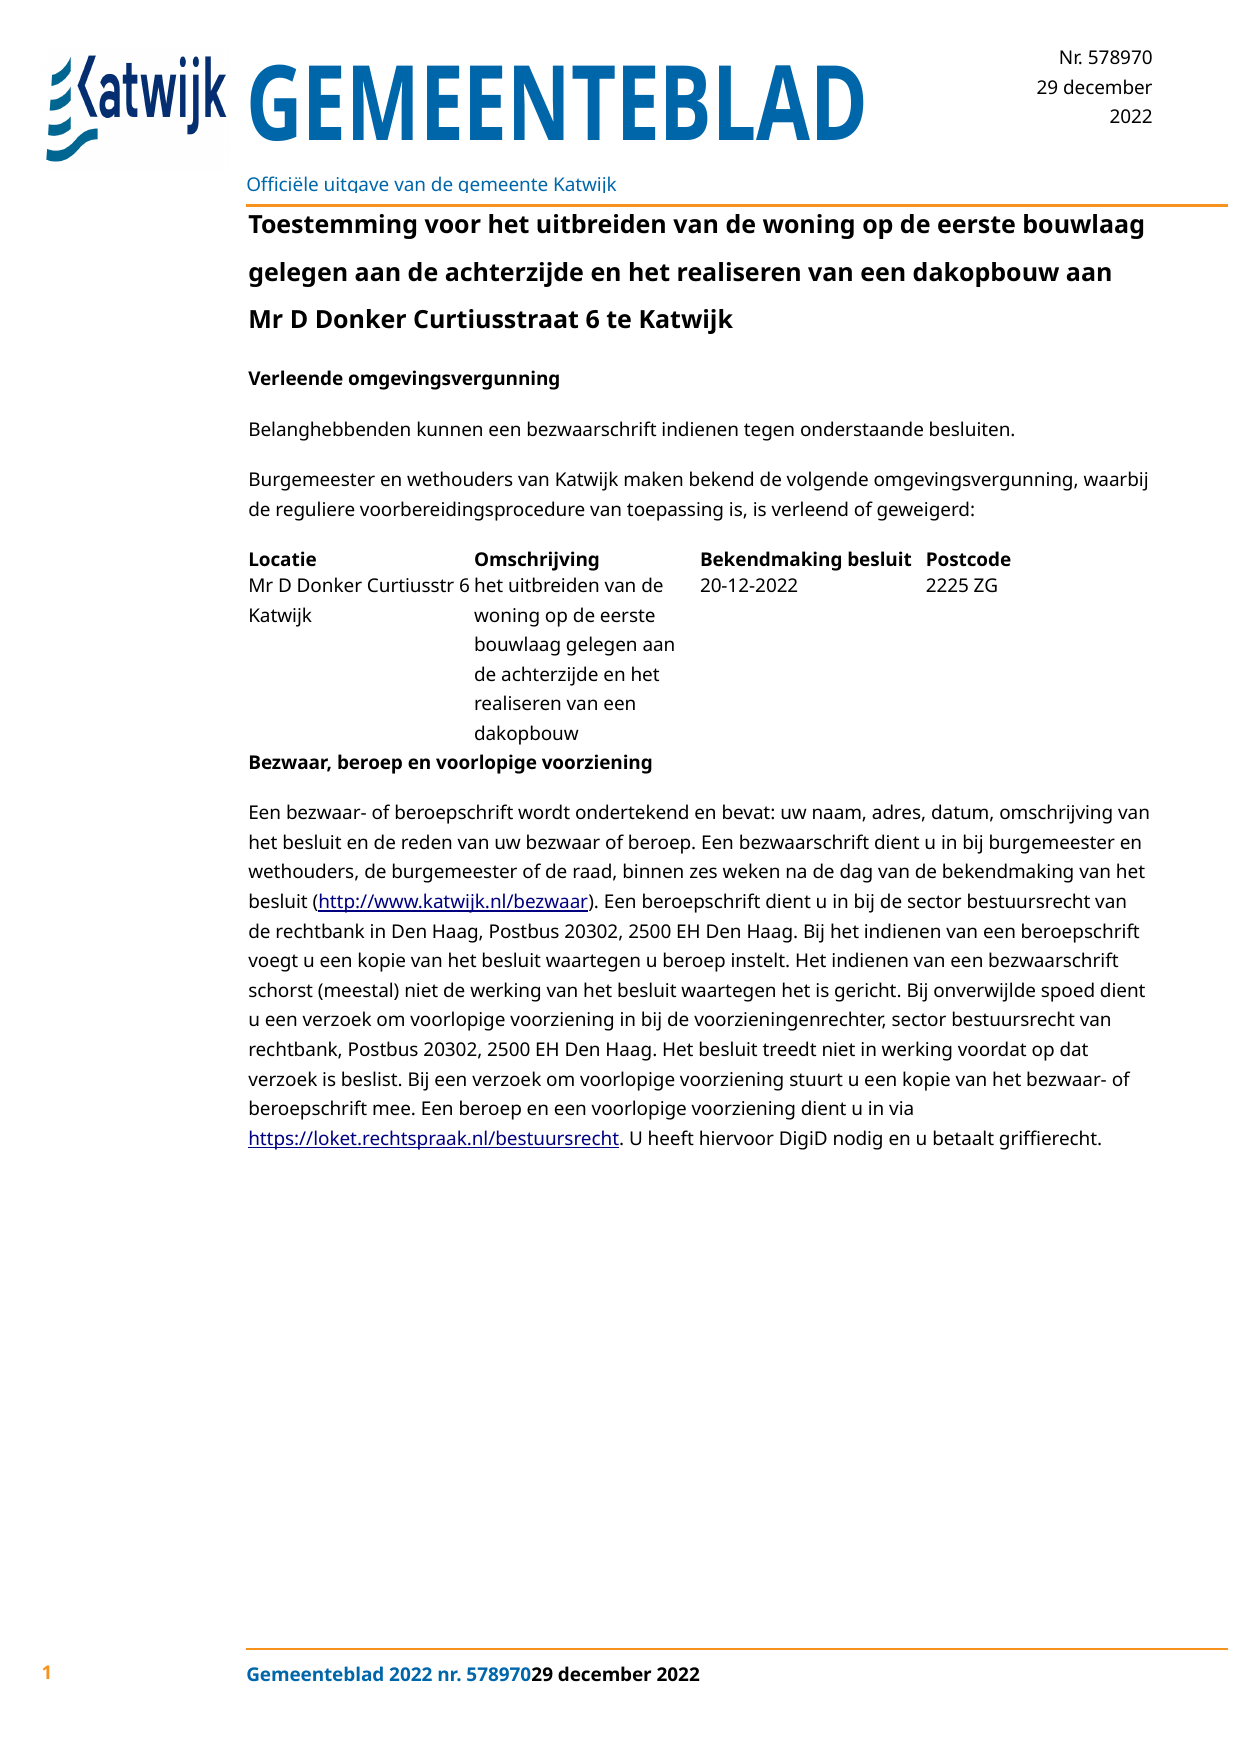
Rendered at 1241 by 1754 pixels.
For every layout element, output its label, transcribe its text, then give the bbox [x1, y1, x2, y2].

table_header Omschrijving [474, 546, 700, 572]
table_header Locatie [248, 546, 474, 572]
text Belanghebbenden kunnen een bezwaarschrift indienen tegen onderstaande besluiten. [248, 416, 1152, 442]
table_cell 2225 ZG [926, 572, 1152, 746]
table_cell Mr D Donker Curtiusstr 6 Katwijk [248, 572, 474, 746]
text Burgemeester en wethouders van Katwijk maken bekend de volgende omgevingsvergunning, waarbij de reguliere voorbereidingsprocedure van toepassing is, is verleend of geweigerd: [248, 466, 1152, 522]
text Toestemming voor het uitbreiden van de woning op de eerste bouwlaag gelegen aan de achterzijde en het realiseren van een dakopbouw aan Mr D Donker Curtiusstraat 6 te Katwijk [248, 207, 1152, 336]
table_header Postcode [926, 546, 1152, 572]
table_cell 20-12-2022 [700, 572, 926, 746]
text Bezwaar, beroep en voorlopige voorziening [248, 749, 1152, 775]
picture [41, 47, 231, 172]
table_header Bekendmaking besluit [700, 546, 926, 572]
text Verleende omgevingsvergunning [248, 366, 1152, 391]
text Een bezwaar- of beroepschrift wordt ondertekend en bevat: uw naam, adres, datum, omschrijving van het besluit en de reden van uw bezwaar of beroep. Een bezwaarschrift dient u in bij burgemeester en wethouders, de burgemeester of de raad, binnen zes weken na de dag van de bekendmaking van het besluit (http://www.katwijk.nl/bezwaar). Een beroepschrift dient u in bij de sector bestuursrecht van de rechtbank in Den Haag, Postbus 20302, 2500 EH Den Haag. Bij het indienen van een beroepschrift voegt u een kopie van het besluit waartegen u beroep instelt. Het indienen van een bezwaarschrift schorst (meestal) niet de werking van het besluit waartegen het is gericht. Bij onverwijlde spoed dient u een verzoek om voorlopige voorziening in bij de voorzieningenrechter, sector bestuursrecht van rechtbank, Postbus 20302, 2500 EH Den Haag. Het besluit treedt niet in werking voordat op dat verzoek is beslist. Bij een verzoek om voorlopige voorziening stuurt u een kopie van het bezwaar- of beroepschrift mee. Een beroep en een voorlopige voorziening dient u in via https://loket.rechtspraak.nl/bestuursrecht. U heeft hiervoor DigiD nodig en u betaalt griffierecht. [248, 799, 1152, 1151]
table_cell het uitbreiden van de woning op de eerste bouwlaag gelegen aan de achterzijde en het realiseren van een dakopbouw [474, 572, 700, 746]
